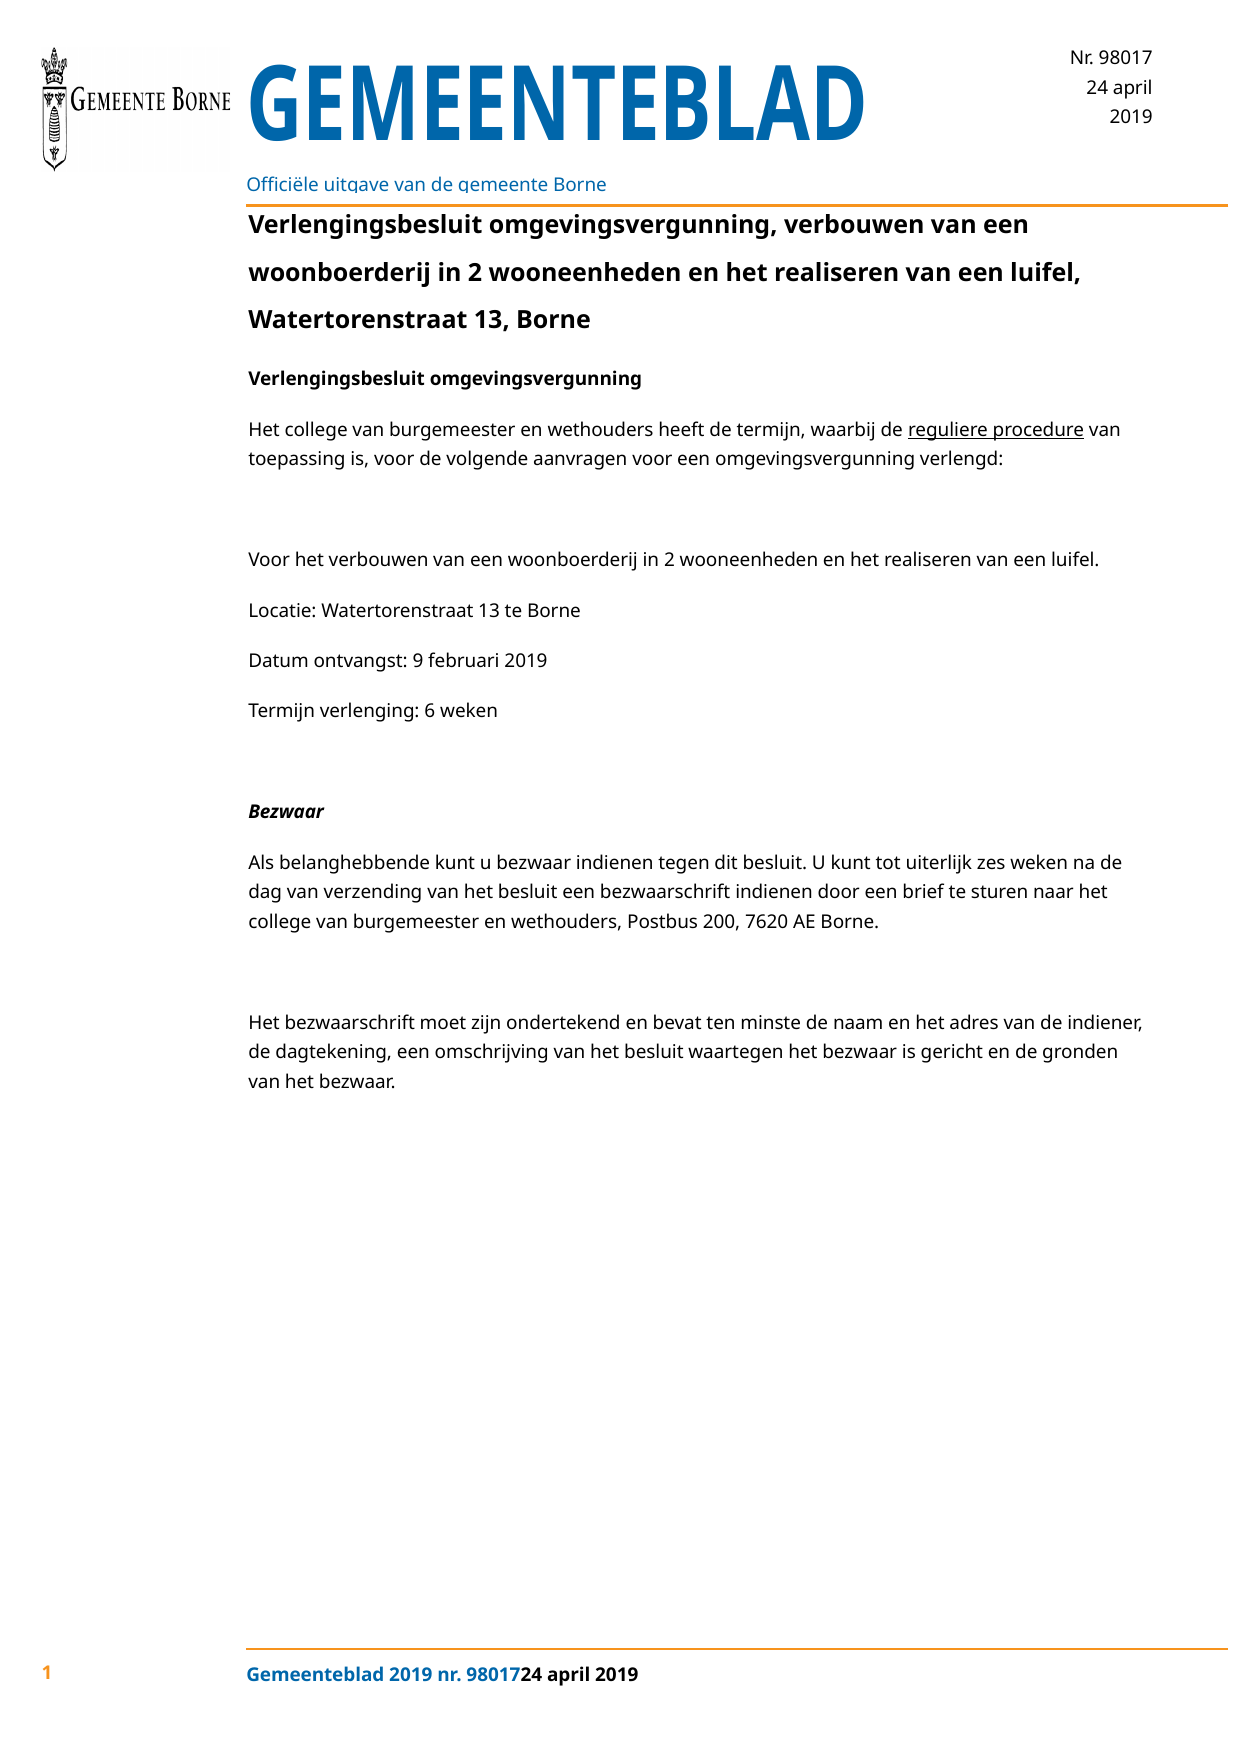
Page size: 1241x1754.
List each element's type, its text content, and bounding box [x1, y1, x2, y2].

text Voor het verbouwen van een woonboerderij in 2 wooneenheden en het realiseren van een luifel. [248, 546, 1152, 572]
text Locatie: Watertorenstraat 13 te Borne [248, 597, 1152, 622]
text Termijn verlenging: 6 weken [248, 698, 1152, 723]
text Verlengingsbesluit omgevingsvergunning, verbouwen van een woonboerderij in 2 wooneenheden en het realiseren van een luifel, Watertorenstraat 13, Borne [248, 207, 1152, 336]
text Het college van burgemeester en wethouders heeft de termijn, waarbij de reguliere procedure van toepassing is, voor de volgende aanvragen voor een omgevingsvergunning verlengd: [248, 416, 1152, 471]
text Als belanghebbende kunt u bezwaar indienen tegen dit besluit. U kunt tot uiterlijk zes weken na de dag van verzending van het besluit een bezwaarschrift indienen door een brief te sturen naar het college van burgemeester en wethouders, Postbus 200, 7620 AE Borne. [248, 849, 1152, 934]
picture [41, 47, 231, 172]
text Bezwaar [248, 798, 1152, 824]
text Het bezwaarschrift moet zijn ondertekend en bevat ten minste de naam en het adres van de indiener, de dagtekening, een omschrijving van het besluit waartegen het bezwaar is gericht en de gronden van het bezwaar. [248, 1009, 1152, 1094]
text Datum ontvangst: 9 februari 2019 [248, 647, 1152, 673]
text Verlengingsbesluit omgevingsvergunning [248, 366, 1152, 391]
